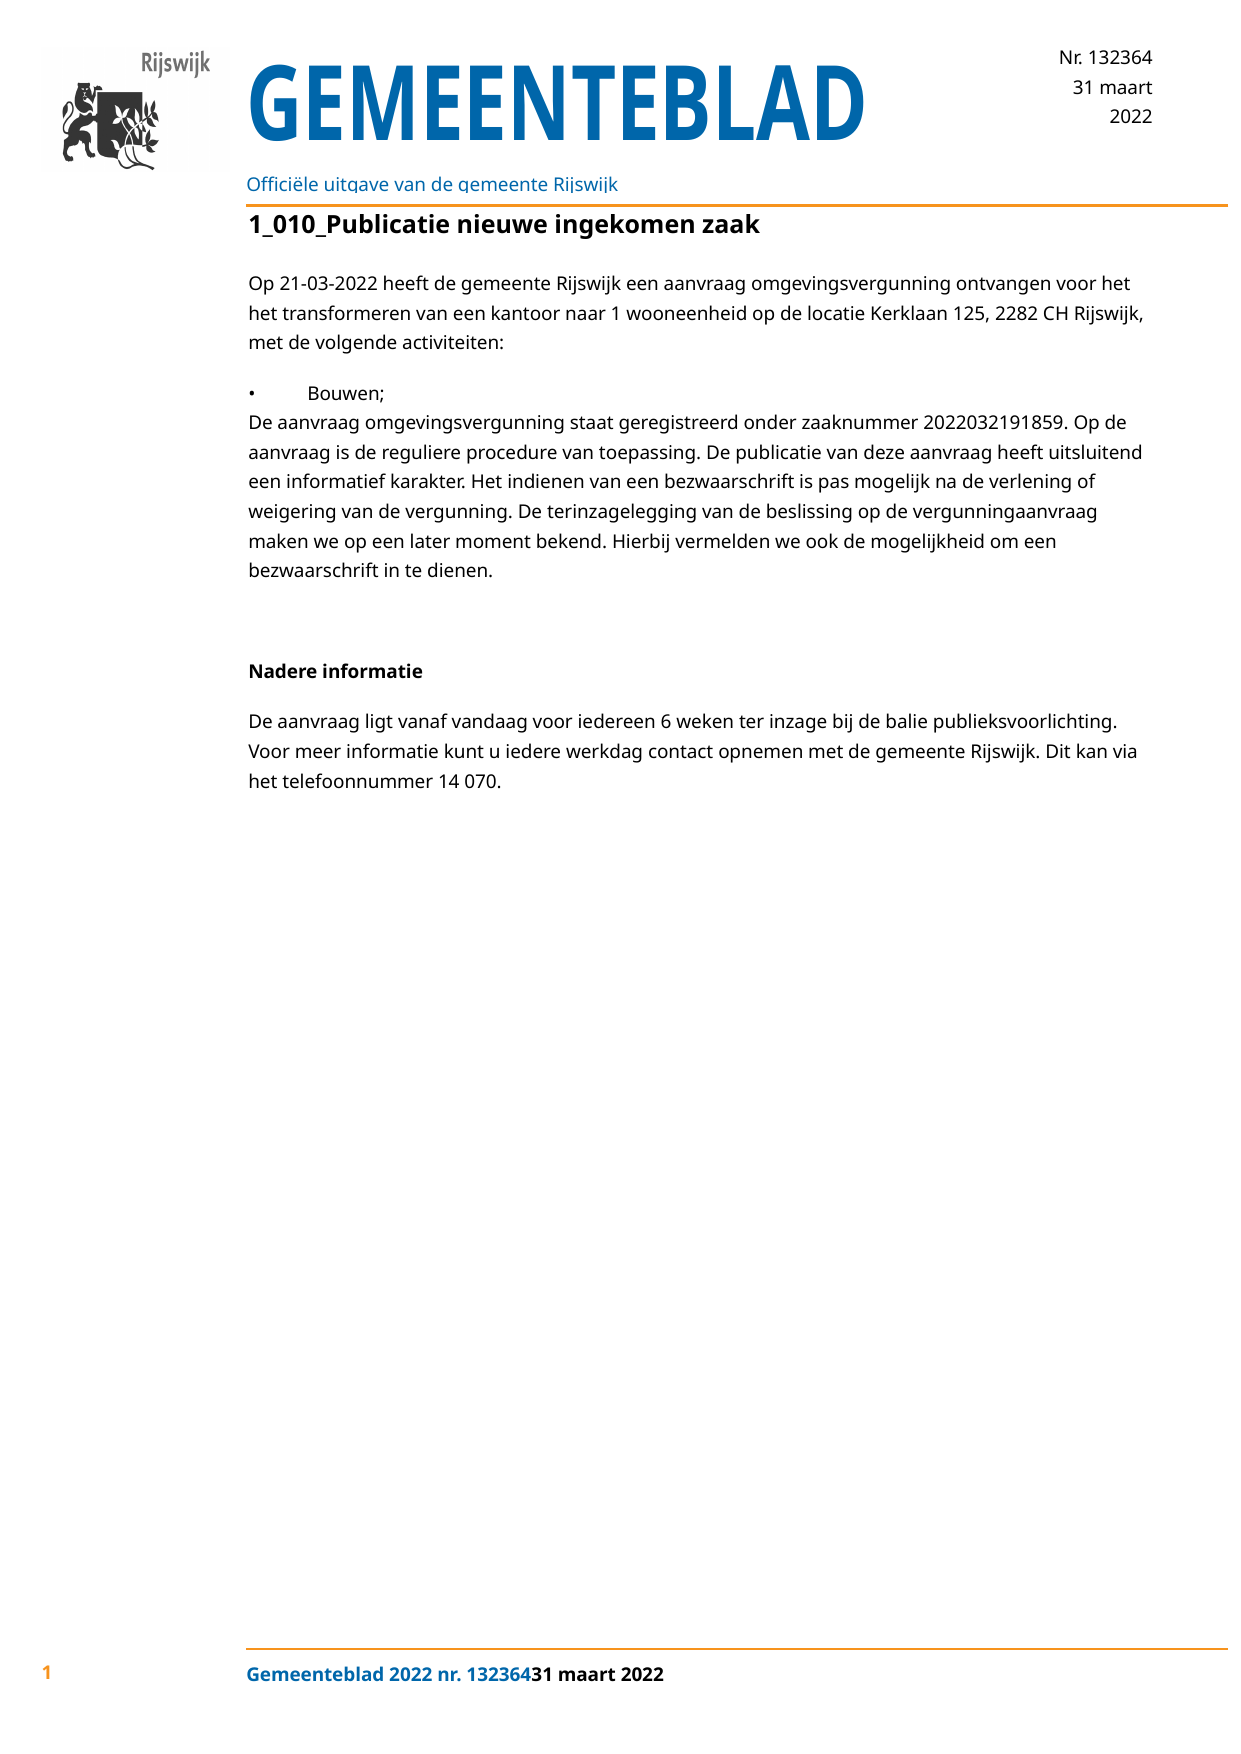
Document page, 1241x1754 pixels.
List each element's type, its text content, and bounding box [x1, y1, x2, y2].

text Op 21-03-2022 heeft de gemeente Rijswijk een aanvraag omgevingsvergunning ontvangen voor het het transformeren van een kantoor naar 1 wooneenheid op de locatie Kerklaan 125, 2282 CH Rijswijk, met de volgende activiteiten: [248, 270, 1152, 355]
text De aanvraag omgevingsvergunning staat geregistreerd onder zaaknummer 2022032191859. Op de aanvraag is de reguliere procedure van toepassing. De publicatie van deze aanvraag heeft uitsluitend een informatief karakter. Het indienen van een bezwaarschrift is pas mogelijk na de verlening of weigering van de vergunning. De terinzagelegging van de beslissing op de vergunningaanvraag maken we op een later moment bekend. Hierbij vermelden we ook de mogelijkheid om een bezwaarschrift in te dienen. [248, 409, 1152, 583]
text Nadere informatie [248, 658, 1152, 684]
list Bouwen; [248, 380, 1152, 406]
picture [41, 47, 231, 172]
text 1_010_Publicatie nieuwe ingekomen zaak [248, 207, 1152, 241]
text De aanvraag ligt vanaf vandaag voor iedereen 6 weken ter inzage bij de balie publieksvoorlichting. Voor meer informatie kunt u iedere werkdag contact opnemen met de gemeente Rijswijk. Dit kan via het telefoonnummer 14 070. [248, 709, 1152, 793]
